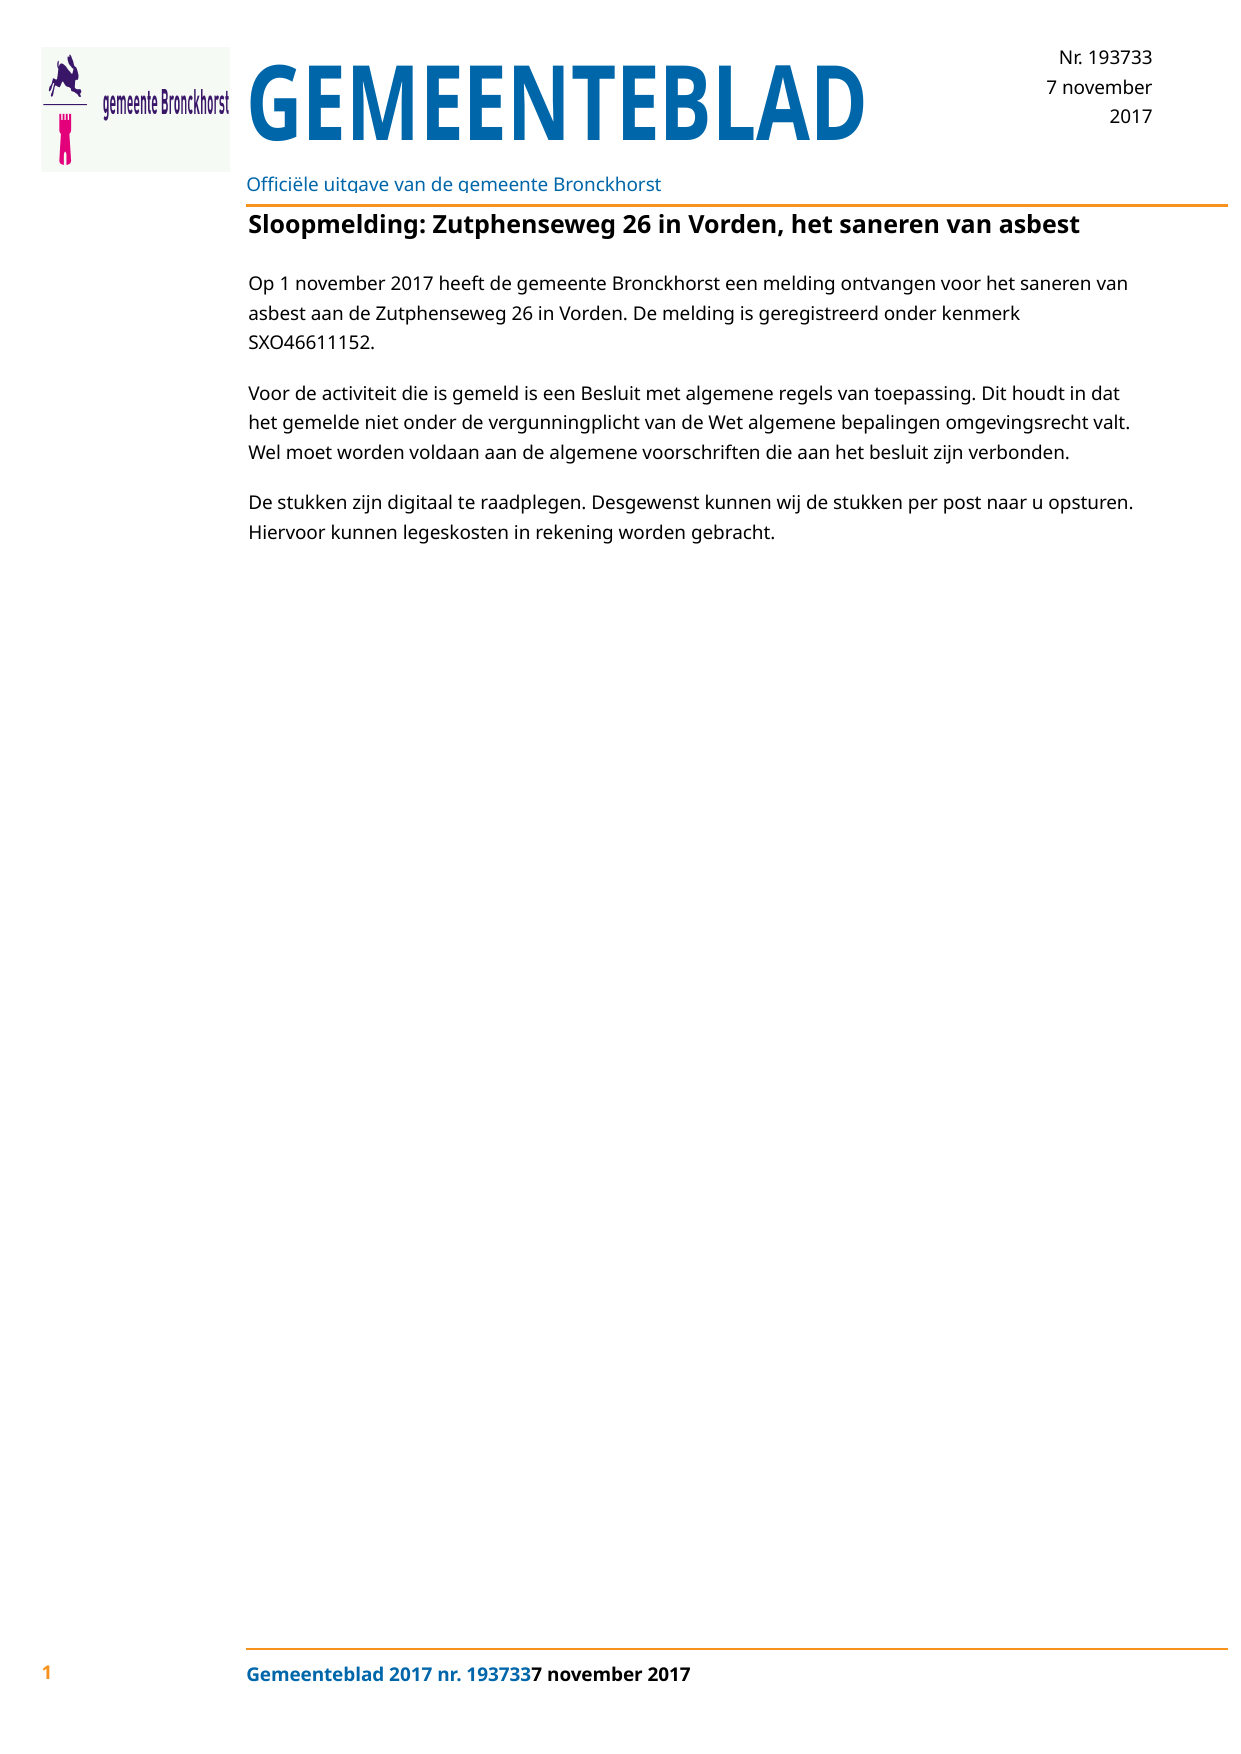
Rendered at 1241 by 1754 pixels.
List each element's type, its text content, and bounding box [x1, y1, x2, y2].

text Sloopmelding: Zutphenseweg 26 in Vorden, het saneren van asbest [248, 207, 1152, 241]
text Op 1 november 2017 heeft de gemeente Bronckhorst een melding ontvangen voor het saneren van asbest aan de Zutphenseweg 26 in Vorden. De melding is geregistreerd onder kenmerk SXO46611152. [248, 270, 1152, 355]
text De stukken zijn digitaal te raadplegen. Desgewenst kunnen wij de stukken per post naar u opsturen. Hiervoor kunnen legeskosten in rekening worden gebracht. [248, 489, 1152, 545]
text Voor de activiteit die is gemeld is een Besluit met algemene regels van toepassing. Dit houdt in dat het gemelde niet onder de vergunningplicht van de Wet algemene bepalingen omgevingsrecht valt. Wel moet worden voldaan aan de algemene voorschriften die aan het besluit zijn verbonden. [248, 380, 1152, 465]
picture [41, 47, 231, 172]
